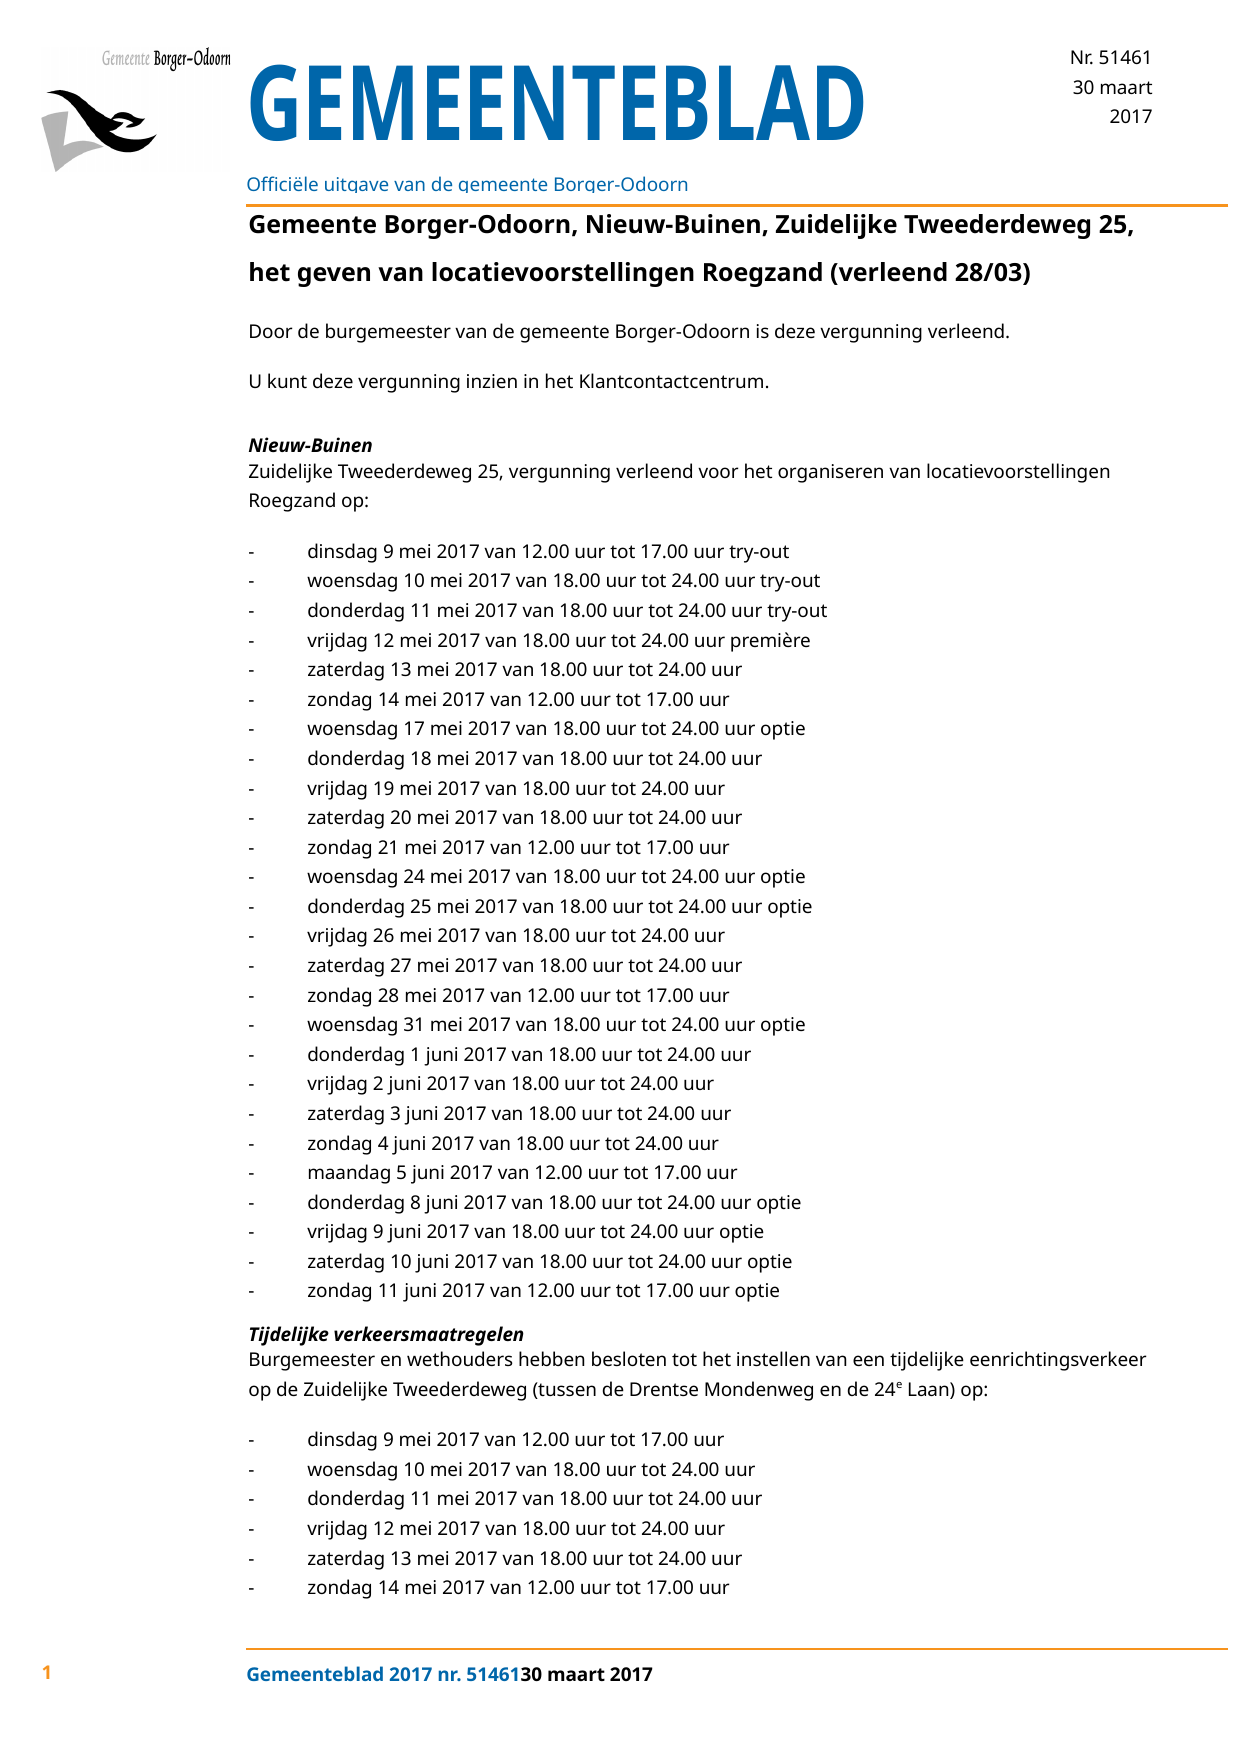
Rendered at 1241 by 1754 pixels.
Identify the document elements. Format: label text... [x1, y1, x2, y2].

list vrijdag 12 mei 2017 van 18.00 uur tot 24.00 uur première [248, 627, 1152, 652]
list vrijdag 12 mei 2017 van 18.00 uur tot 24.00 uur [248, 1515, 1152, 1541]
text Nieuw-Buinen [248, 432, 1152, 458]
list zondag 11 juni 2017 van 12.00 uur tot 17.00 uur optie [248, 1278, 1152, 1303]
list donderdag 18 mei 2017 van 18.00 uur tot 24.00 uur [248, 745, 1152, 771]
list dinsdag 9 mei 2017 van 12.00 uur tot 17.00 uur [248, 1426, 1152, 1452]
list zaterdag 13 mei 2017 van 18.00 uur tot 24.00 uur [248, 1545, 1152, 1571]
list vrijdag 19 mei 2017 van 18.00 uur tot 24.00 uur [248, 775, 1152, 800]
list zaterdag 10 juni 2017 van 18.00 uur tot 24.00 uur optie [248, 1248, 1152, 1274]
list donderdag 25 mei 2017 van 18.00 uur tot 24.00 uur optie [248, 893, 1152, 919]
list zondag 28 mei 2017 van 12.00 uur tot 17.00 uur [248, 982, 1152, 1007]
text Gemeente Borger-Odoorn, Nieuw-Buinen, Zuidelijke Tweederdeweg 25, het geven van locatievoorstellingen Roegzand (verleend 28/03) [248, 207, 1152, 288]
list woensdag 10 mei 2017 van 18.00 uur tot 24.00 uur try-out [248, 568, 1152, 593]
list donderdag 11 mei 2017 van 18.00 uur tot 24.00 uur [248, 1486, 1152, 1511]
list donderdag 1 juni 2017 van 18.00 uur tot 24.00 uur [248, 1041, 1152, 1067]
list donderdag 11 mei 2017 van 18.00 uur tot 24.00 uur try-out [248, 597, 1152, 623]
list zaterdag 20 mei 2017 van 18.00 uur tot 24.00 uur [248, 804, 1152, 830]
list maandag 5 juni 2017 van 12.00 uur tot 17.00 uur [248, 1159, 1152, 1185]
list zaterdag 27 mei 2017 van 18.00 uur tot 24.00 uur [248, 952, 1152, 978]
list donderdag 8 juni 2017 van 18.00 uur tot 24.00 uur optie [248, 1189, 1152, 1214]
list woensdag 10 mei 2017 van 18.00 uur tot 24.00 uur [248, 1456, 1152, 1482]
list vrijdag 9 juni 2017 van 18.00 uur tot 24.00 uur optie [248, 1218, 1152, 1244]
list dinsdag 9 mei 2017 van 12.00 uur tot 17.00 uur try-out [248, 538, 1152, 564]
list zondag 14 mei 2017 van 12.00 uur tot 17.00 uur [248, 686, 1152, 712]
list zaterdag 3 juni 2017 van 18.00 uur tot 24.00 uur [248, 1100, 1152, 1126]
text U kunt deze vergunning inzien in het Klantcontactcentrum. [248, 368, 1152, 394]
list woensdag 24 mei 2017 van 18.00 uur tot 24.00 uur optie [248, 863, 1152, 889]
list vrijdag 26 mei 2017 van 18.00 uur tot 24.00 uur [248, 923, 1152, 948]
list zondag 14 mei 2017 van 12.00 uur tot 17.00 uur [248, 1574, 1152, 1600]
list zaterdag 13 mei 2017 van 18.00 uur tot 24.00 uur [248, 656, 1152, 682]
list vrijdag 2 juni 2017 van 18.00 uur tot 24.00 uur [248, 1071, 1152, 1096]
list zondag 4 juni 2017 van 18.00 uur tot 24.00 uur [248, 1130, 1152, 1155]
text Door de burgemeester van de gemeente Borger-Odoorn is deze vergunning verleend. [248, 318, 1152, 344]
text Burgemeester en wethouders hebben besloten tot het instellen van een tijdelijke eenrichtingsverkeer op de Zuidelijke Tweederdeweg (tussen de Drentse Mondenweg en de 24e Laan) op: [248, 1346, 1152, 1402]
text Tijdelijke verkeersmaatregelen [248, 1321, 1152, 1346]
list woensdag 31 mei 2017 van 18.00 uur tot 24.00 uur optie [248, 1011, 1152, 1037]
list woensdag 17 mei 2017 van 18.00 uur tot 24.00 uur optie [248, 716, 1152, 741]
text Zuidelijke Tweederdeweg 25, vergunning verleend voor het organiseren van locatievoorstellingen Roegzand op: [248, 458, 1152, 513]
list zondag 21 mei 2017 van 12.00 uur tot 17.00 uur [248, 834, 1152, 859]
picture [41, 47, 231, 172]
